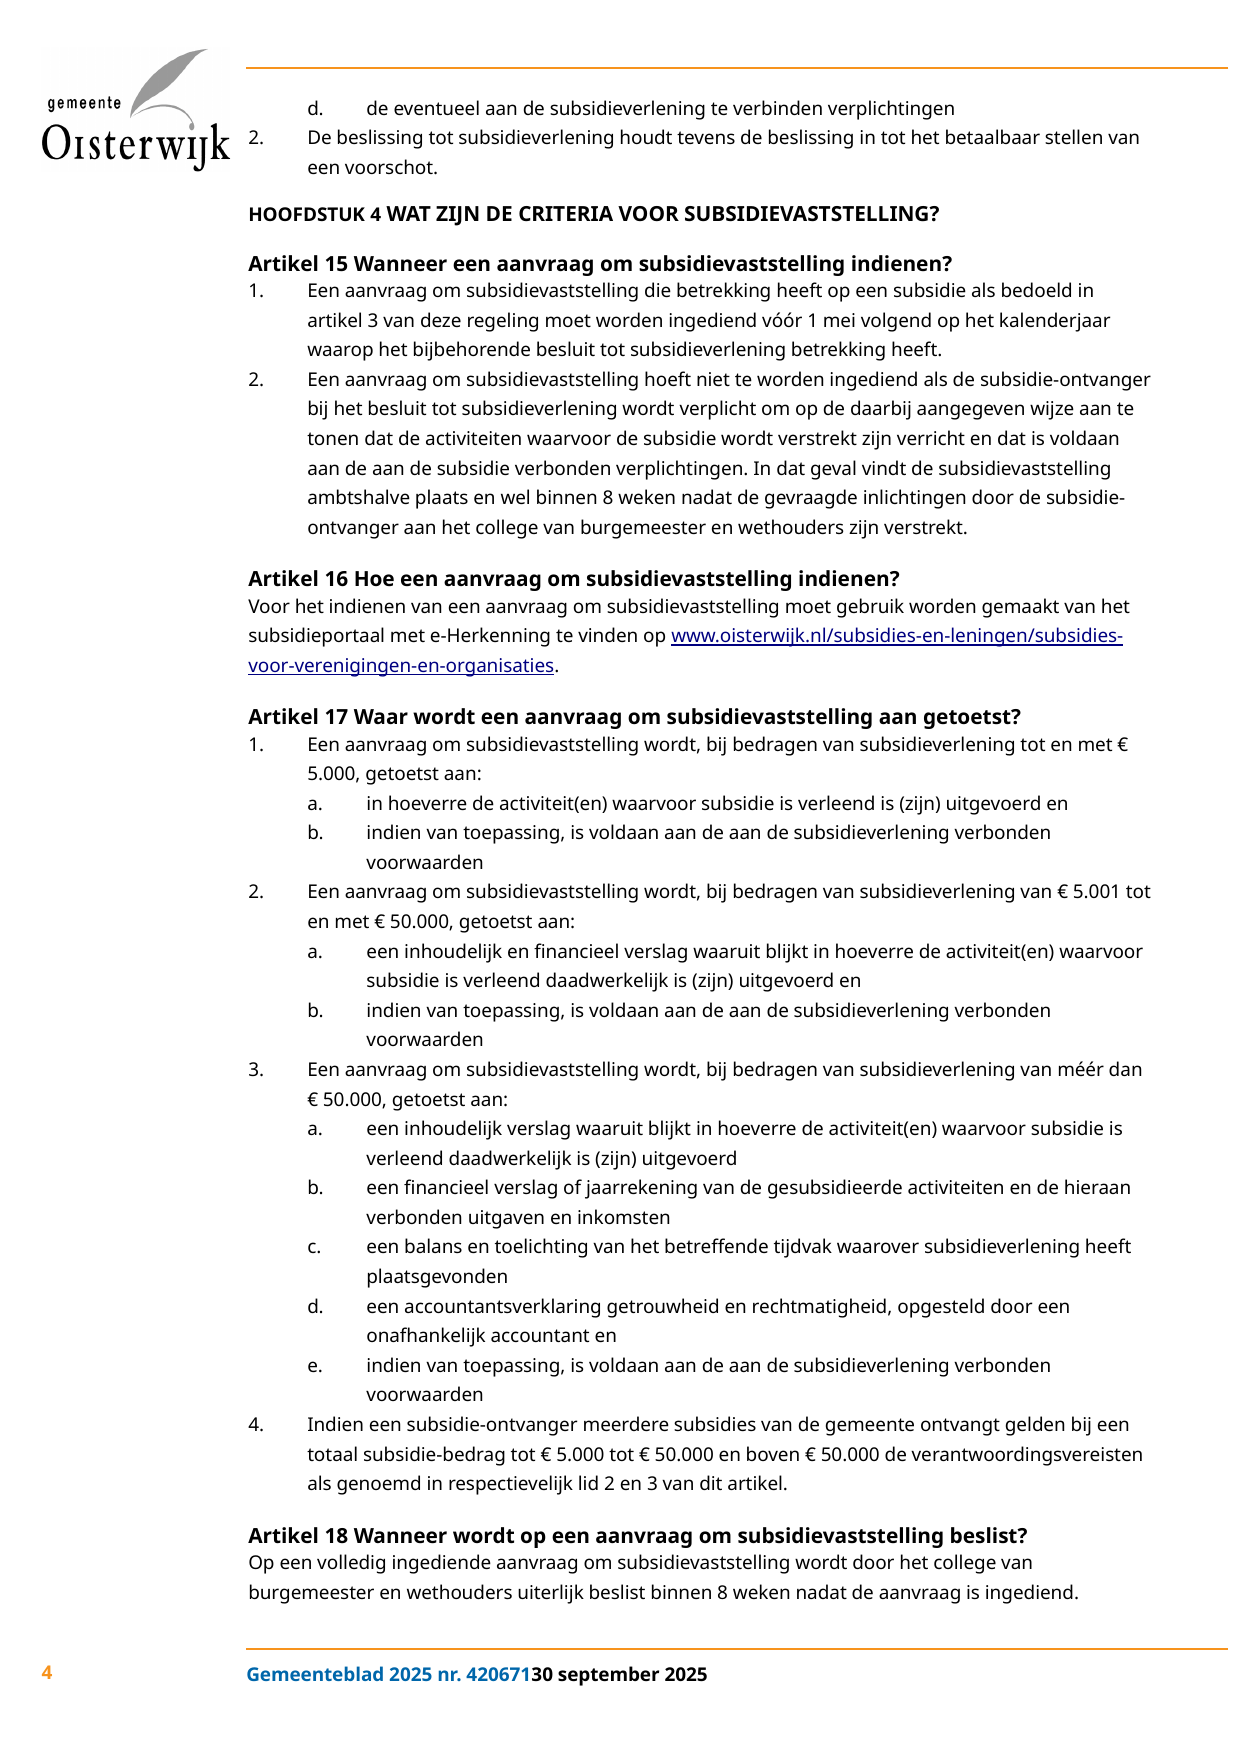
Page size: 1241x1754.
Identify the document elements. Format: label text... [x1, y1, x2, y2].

text Artikel 16 Hoe een aanvraag om subsidievaststelling indienen? [248, 564, 1152, 593]
list Een aanvraag om subsidievaststelling hoeft niet te worden ingediend als de subsidie-ontvanger bij het besluit tot subsidieverlening wordt verplicht om op de daarbij aangegeven wijze aan te tonen dat de activiteiten waarvoor de subsidie wordt verstrekt zijn verricht en dat is voldaan aan de aan de subsidie verbonden verplichtingen. In dat geval vindt de subsidievaststelling ambtshalve plaats en wel binnen 8 weken nadat de gevraagde inlichtingen door de subsidie-ontvanger aan het college van burgemeester en wethouders zijn verstrekt. [248, 366, 1152, 540]
list indien van toepassing, is voldaan aan de aan de subsidieverlening verbonden voorwaarden [307, 819, 1152, 875]
list Een aanvraag om subsidievaststelling wordt, bij bedragen van subsidieverlening tot en met € 5.000, getoetst aan: [248, 731, 1152, 786]
list in hoeverre de activiteit(en) waarvoor subsidie is verleend is (zijn) uitgevoerd en [307, 790, 1152, 816]
picture [41, 47, 231, 172]
list een financieel verslag of jaarrekening van de gesubsidieerde activiteiten en de hieraan verbonden uitgaven en inkomsten [307, 1174, 1152, 1230]
text Voor het indienen van een aanvraag om subsidievaststelling moet gebruik worden gemaakt van het subsidieportaal met e-Herkenning te vinden op www.oisterwijk.nl/subsidies-en-leningen/subsidies-voor-verenigingen-en-organisaties. [248, 593, 1152, 678]
list Een aanvraag om subsidievaststelling wordt, bij bedragen van subsidieverlening van méér dan € 50.000, getoetst aan: [248, 1056, 1152, 1112]
list indien van toepassing, is voldaan aan de aan de subsidieverlening verbonden voorwaarden [307, 1352, 1152, 1407]
list een accountantsverklaring getrouwheid en rechtmatigheid, opgesteld door een onafhankelijk accountant en [307, 1293, 1152, 1348]
list Een aanvraag om subsidievaststelling wordt, bij bedragen van subsidieverlening van € 5.001 tot en met € 50.000, getoetst aan: [248, 879, 1152, 934]
text Artikel 15 Wanneer een aanvraag om subsidievaststelling indienen? [248, 249, 1152, 277]
list een inhoudelijk en financieel verslag waaruit blijkt in hoeverre de activiteit(en) waarvoor subsidie is verleend daadwerkelijk is (zijn) uitgevoerd en [307, 938, 1152, 993]
list Indien een subsidie-ontvanger meerdere subsidies van de gemeente ontvangt gelden bij een totaal subsidie-bedrag tot € 5.000 tot € 50.000 en boven € 50.000 de verantwoordingsvereisten als genoemd in respectievelijk lid 2 en 3 van dit artikel. [248, 1411, 1152, 1496]
list indien van toepassing, is voldaan aan de aan de subsidieverlening verbonden voorwaarden [307, 997, 1152, 1052]
list Een aanvraag om subsidievaststelling die betrekking heeft op een subsidie als bedoeld in artikel 3 van deze regeling moet worden ingediend vóór 1 mei volgend op het kalenderjaar waarop het bijbehorende besluit tot subsidieverlening betrekking heeft. [248, 277, 1152, 362]
text HOOFDSTUK 4 WAT ZIJN DE CRITERIA VOOR SUBSIDIEVASTSTELLING? [248, 199, 1152, 228]
text Artikel 18 Wanneer wordt op een aanvraag om subsidievaststelling beslist? [248, 1521, 1152, 1549]
list een inhoudelijk verslag waaruit blijkt in hoeverre de activiteit(en) waarvoor subsidie is verleend daadwerkelijk is (zijn) uitgevoerd [307, 1115, 1152, 1171]
text Artikel 17 Waar wordt een aanvraag om subsidievaststelling aan getoetst? [248, 702, 1152, 731]
list De beslissing tot subsidieverlening houdt tevens de beslissing in tot het betaalbaar stellen van een voorschot. [248, 124, 1152, 180]
list de eventueel aan de subsidieverlening te verbinden verplichtingen [307, 95, 1152, 121]
text Op een volledig ingediende aanvraag om subsidievaststelling wordt door het college van burgemeester en wethouders uiterlijk beslist binnen 8 weken nadat de aanvraag is ingediend. [248, 1549, 1152, 1604]
list een balans en toelichting van het betreffende tijdvak waarover subsidieverlening heeft plaatsgevonden [307, 1234, 1152, 1289]
